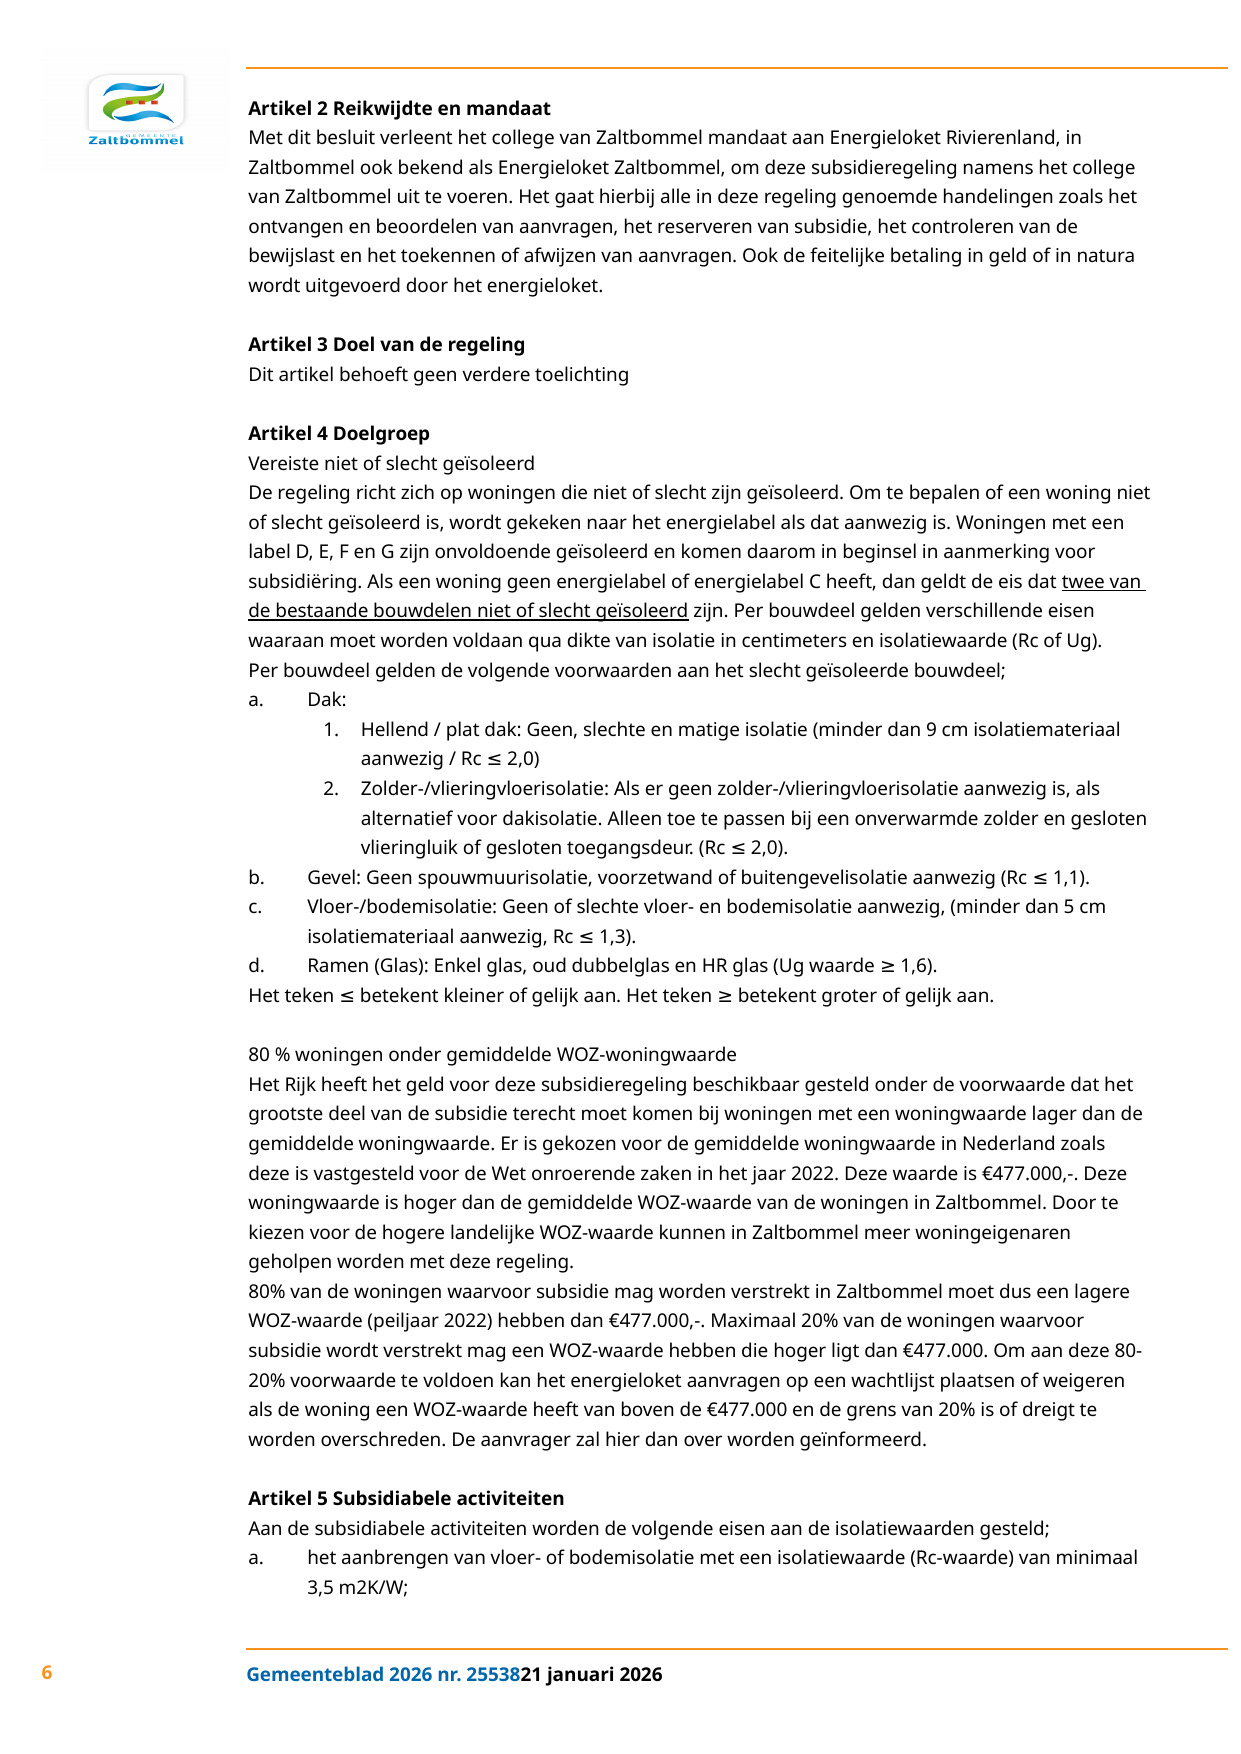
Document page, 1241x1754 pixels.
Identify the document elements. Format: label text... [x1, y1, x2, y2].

text Artikel 2 Reikwijdte en mandaat [248, 95, 1152, 121]
text Per bouwdeel gelden de volgende voorwaarden aan het slecht geïsoleerde bouwdeel; [248, 657, 1152, 683]
list Hellend / plat dak: Geen, slechte en matige isolatie (minder dan 9 cm isolatiemateriaal aanwezig / Rc ≤ 2,0) [323, 716, 1152, 771]
list Dak: [248, 686, 1152, 712]
text 80% van de woningen waarvoor subsidie mag worden verstrekt in Zaltbommel moet dus een lagere WOZ-waarde (peiljaar 2022) hebben dan €477.000,-. Maximaal 20% van de woningen waarvoor subsidie wordt verstrekt mag een WOZ-waarde hebben die hoger ligt dan €477.000. Om aan deze 80-20% voorwaarde te voldoen kan het energieloket aanvragen op een wachtlijst plaatsen of weigeren als de woning een WOZ-waarde heeft van boven de €477.000 en de grens van 20% is of dreigt te worden overschreden. De aanvrager zal hier dan over worden geïnformeerd. [248, 1278, 1152, 1452]
list Zolder-/vlieringvloerisolatie: Als er geen zolder-/vlieringvloerisolatie aanwezig is, als alternatief voor dakisolatie. Alleen toe te passen bij een onverwarmde zolder en gesloten vlieringluik of gesloten toegangsdeur. (Rc ≤ 2,0). [323, 775, 1152, 860]
text Met dit besluit verleent het college van Zaltbommel mandaat aan Energieloket Rivierenland, in Zaltbommel ook bekend als Energieloket Zaltbommel, om deze subsidieregeling namens het college van Zaltbommel uit te voeren. Het gaat hierbij alle in deze regeling genoemde handelingen zoals het ontvangen en beoordelen van aanvragen, het reserveren van subsidie, het controleren van de bewijslast en het toekennen of afwijzen van aanvragen. Ook de feitelijke betaling in geld of in natura wordt uitgevoerd door het energieloket. [248, 124, 1152, 298]
list het aanbrengen van vloer- of bodemisolatie met een isolatiewaarde (Rc-waarde) van minimaal 3,5 m2K/W; [248, 1544, 1152, 1600]
text Artikel 5 Subsidiabele activiteiten [248, 1485, 1152, 1511]
text Aan de subsidiabele activiteiten worden de volgende eisen aan de isolatiewaarden gesteld; [248, 1515, 1152, 1541]
list Ramen (Glas): Enkel glas, oud dubbelglas en HR glas (Ug waarde ≥ 1,6). [248, 953, 1152, 978]
text Artikel 4 Doelgroep [248, 420, 1152, 446]
list Gevel: Geen spouwmuurisolatie, voorzetwand of buitengevelisolatie aanwezig (Rc ≤ 1,1). [248, 864, 1152, 890]
text Dit artikel behoeft geen verdere toelichting [248, 361, 1152, 387]
text Het teken ≤ betekent kleiner of gelijk aan. Het teken ≥ betekent groter of gelijk aan. [248, 982, 1152, 1008]
list Vloer-/bodemisolatie: Geen of slechte vloer- en bodemisolatie aanwezig, (minder dan 5 cm isolatiemateriaal aanwezig, Rc ≤ 1,3). [248, 893, 1152, 949]
text De regeling richt zich op woningen die niet of slecht zijn geïsoleerd. Om te bepalen of een woning niet of slecht geïsoleerd is, wordt gekeken naar het energielabel als dat aanwezig is. Woningen met een label D, E, F en G zijn onvoldoende geïsoleerd en komen daarom in beginsel in aanmerking voor subsidiëring. Als een woning geen energielabel of energielabel C heeft, dan geldt de eis dat twee van de bestaande bouwdelen niet of slecht geïsoleerd zijn. Per bouwdeel gelden verschillende eisen waaraan moet worden voldaan qua dikte van isolatie in centimeters en isolatiewaarde (Rc of Ug). [248, 479, 1152, 653]
text Het Rijk heeft het geld voor deze subsidieregeling beschikbaar gesteld onder de voorwaarde dat het grootste deel van de subsidie terecht moet komen bij woningen met een woningwaarde lager dan de gemiddelde woningwaarde. Er is gekozen voor de gemiddelde woningwaarde in Nederland zoals deze is vastgesteld voor de Wet onroerende zaken in het jaar 2022. Deze waarde is €477.000,-. Deze woningwaarde is hoger dan de gemiddelde WOZ-waarde van de woningen in Zaltbommel. Door te kiezen voor de hogere landelijke WOZ-waarde kunnen in Zaltbommel meer woningeigenaren geholpen worden met deze regeling. [248, 1071, 1152, 1274]
text 80 % woningen onder gemiddelde WOZ-woningwaarde [248, 1041, 1152, 1067]
text Vereiste niet of slecht geïsoleerd [248, 450, 1152, 476]
text Artikel 3 Doel van de regeling [248, 331, 1152, 357]
picture [41, 47, 231, 172]
